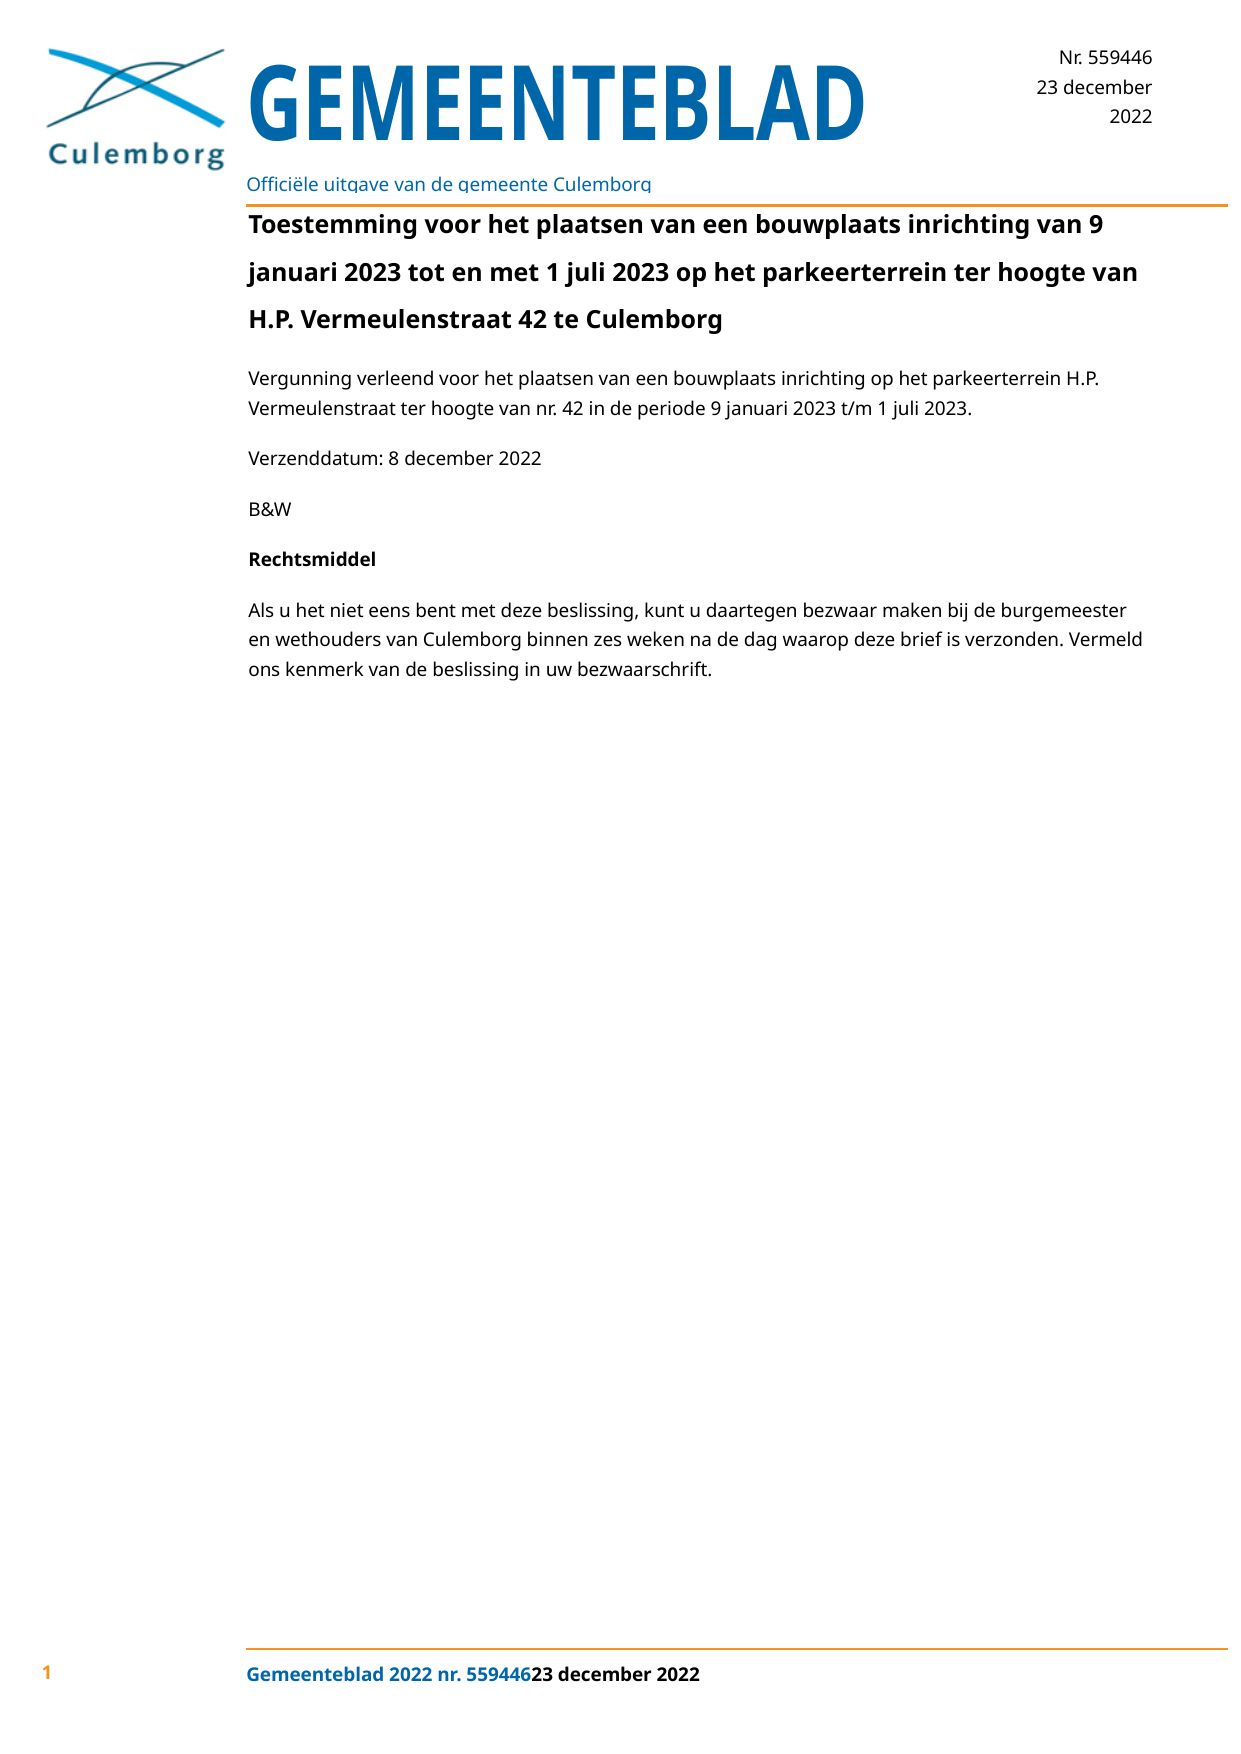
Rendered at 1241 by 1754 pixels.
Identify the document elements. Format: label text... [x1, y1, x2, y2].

text Als u het niet eens bent met deze beslissing, kunt u daartegen bezwaar maken bij de burgemeester en wethouders van Culemborg binnen zes weken na de dag waarop deze brief is verzonden. Vermeld ons kenmerk van de beslissing in uw bezwaarschrift. [248, 597, 1152, 682]
text Vergunning verleend voor het plaatsen van een bouwplaats inrichting op het parkeerterrein H.P. Vermeulenstraat ter hoogte van nr. 42 in de periode 9 januari 2023 t/m 1 juli 2023. [248, 366, 1152, 421]
text Verzenddatum: 8 december 2022 [248, 446, 1152, 471]
text Rechtsmiddel [248, 546, 1152, 572]
text Toestemming voor het plaatsen van een bouwplaats inrichting van 9 januari 2023 tot en met 1 juli 2023 op het parkeerterrein ter hoogte van H.P. Vermeulenstraat 42 te Culemborg [248, 207, 1152, 336]
picture [41, 47, 231, 172]
text B&W [248, 496, 1152, 522]
